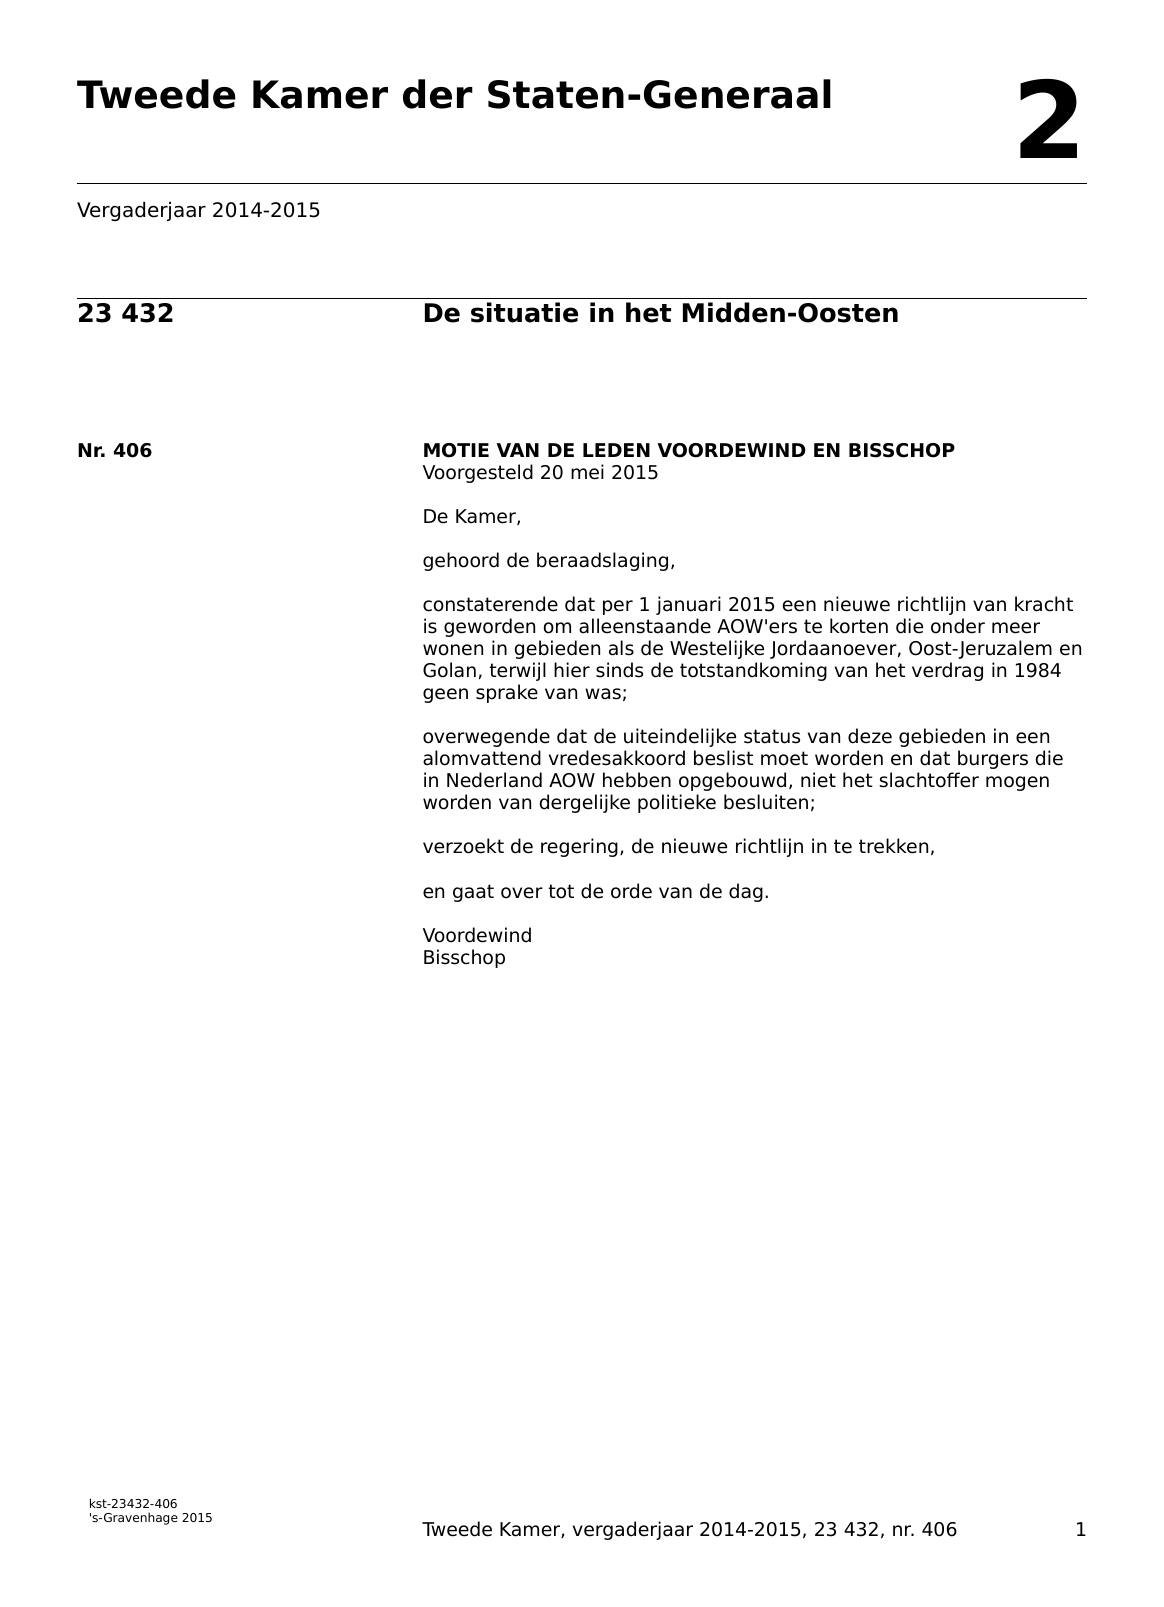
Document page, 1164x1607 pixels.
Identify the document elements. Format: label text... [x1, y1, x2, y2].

text Voordewind [422, 925, 1087, 947]
table_header Tweede Kamer der Staten-Generaal [77, 59, 886, 183]
subtitle 23 432 De situatie in het Midden-Oosten [77, 299, 1087, 329]
text kst-23432-406 [88, 1497, 323, 1511]
subtitle Nr. 406 MOTIE VAN DE LEDEN VOORDEWIND EN BISSCHOP [77, 440, 1087, 462]
text constaterende dat per 1 januari 2015 een nieuwe richtlijn van kracht is geworden om alleenstaande AOW'ers te korten die onder meer wonen in gebieden als de Westelijke Jordaanoever, Oost-Jeruzalem en Golan, terwijl hier sinds de totstandkoming van het verdrag in 1984 geen sprake van was; [422, 594, 1087, 704]
text De Kamer, [422, 506, 1087, 528]
text overwegende dat de uiteindelijke status van deze gebieden in een alomvattend vredesakkoord beslist moet worden en dat burgers die in Nederland AOW hebben opgebouwd, niet het slachtoffer mogen worden van dergelijke politieke besluiten; [422, 726, 1087, 814]
text Bisschop [422, 947, 1087, 969]
table_header 2 [886, 59, 1087, 183]
text 's-Gravenhage 2015 [88, 1511, 323, 1525]
text en gaat over tot de orde van de dag. [422, 881, 1087, 902]
text Voorgesteld 20 mei 2015 [422, 462, 1087, 484]
table_cell Vergaderjaar 2014-2015 [77, 184, 1087, 298]
text gehoord de beraadslaging, [422, 550, 1087, 572]
text verzoekt de regering, de nieuwe richtlijn in te trekken, [422, 836, 1087, 858]
